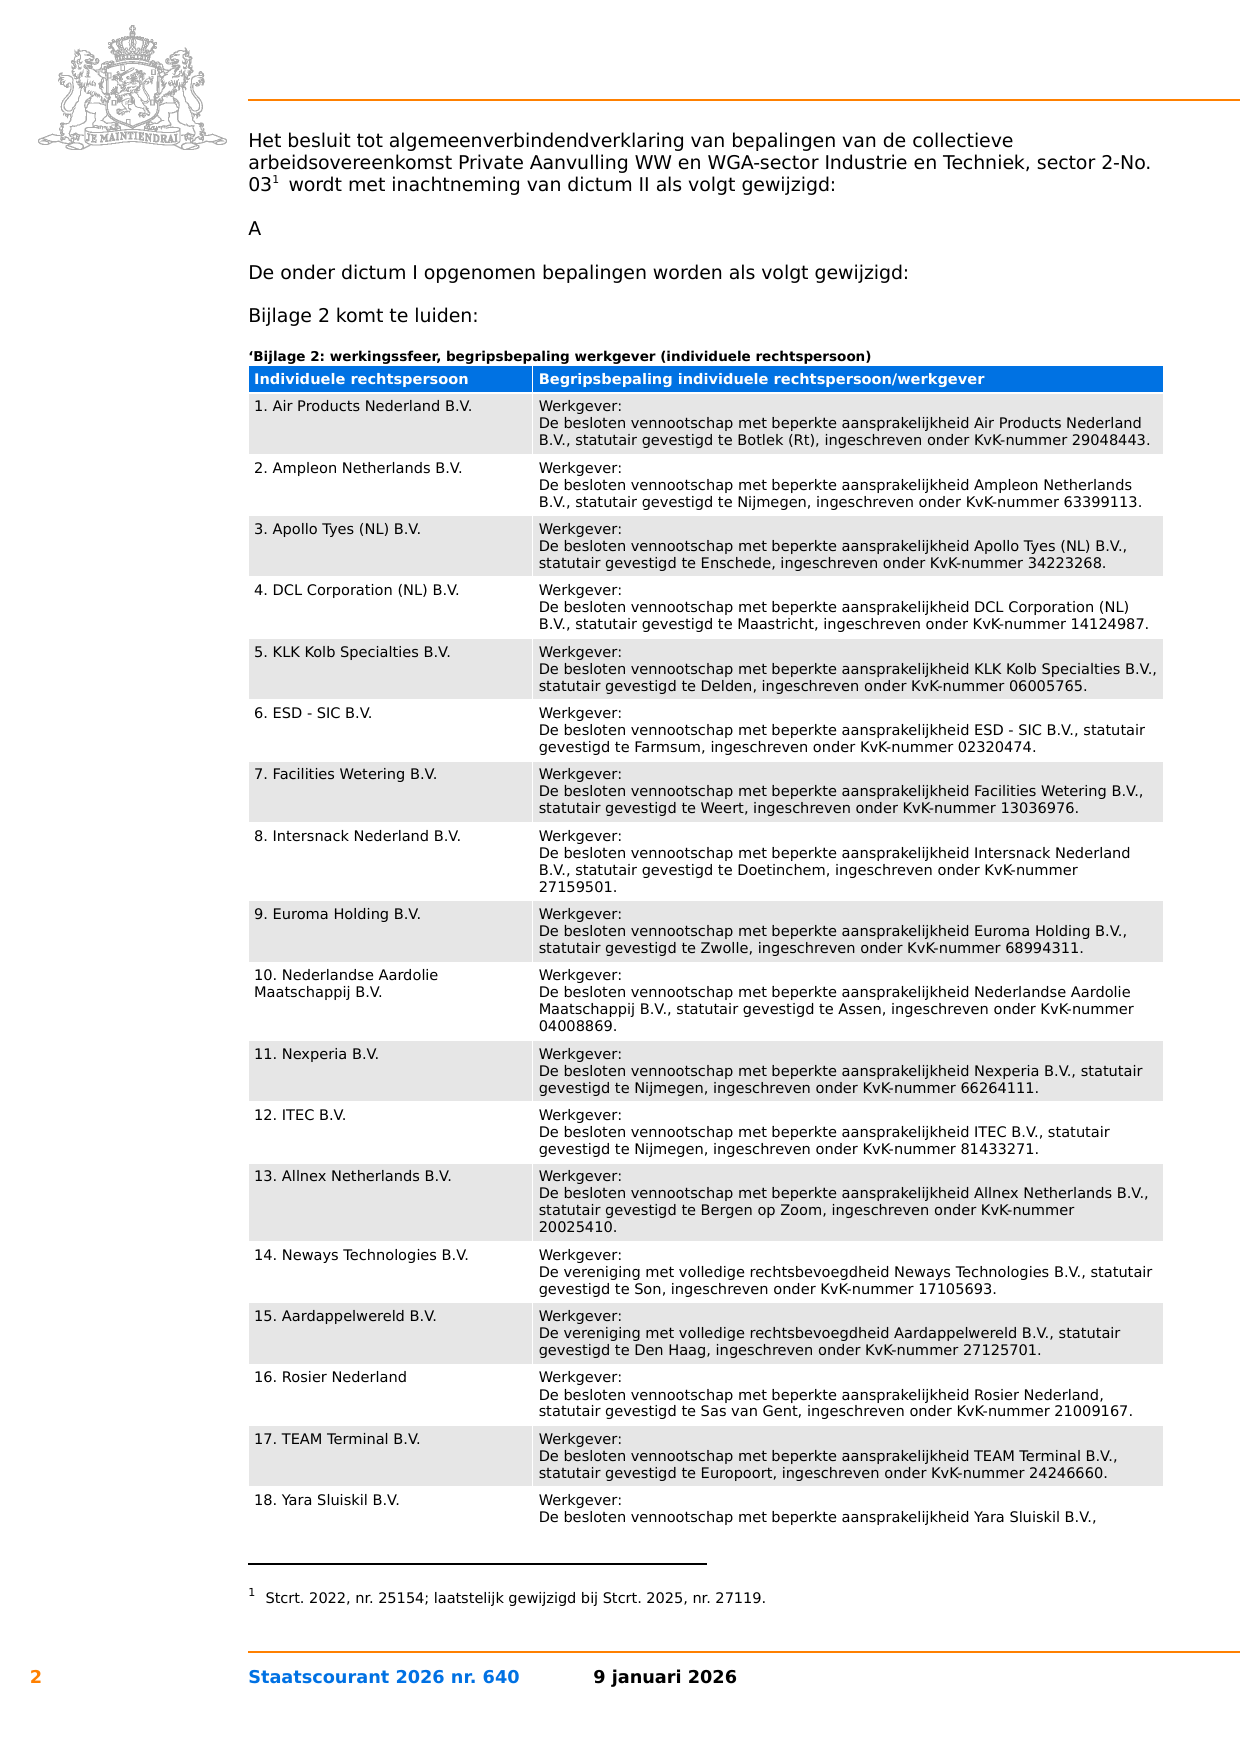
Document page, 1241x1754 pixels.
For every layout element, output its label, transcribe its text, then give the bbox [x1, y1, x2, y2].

text Bijlage 2 komt te luiden: [248, 305, 1163, 327]
table_cell 6. ESD - SIC B.V. [249, 700, 532, 761]
table_cell 13. Allnex Netherlands B.V. [249, 1164, 532, 1241]
picture [38, 25, 227, 150]
table_cell 5. KLK Kolb Specialties B.V. [249, 639, 532, 699]
table_cell Werkgever: De besloten vennootschap met beperkte aansprakelijkheid Nexperia B.V., statutair gevestigd te Nijmegen, ingeschreven onder KvK-nummer 66264111. [533, 1041, 1163, 1101]
table_cell Werkgever: De besloten vennootschap met beperkte aansprakelijkheid Allnex Netherlands B.V., statutair gevestigd te Bergen op Zoom, ingeschreven onder KvK-nummer 20025410. [533, 1164, 1163, 1241]
table_cell 18. Yara Sluiskil B.V. [249, 1488, 532, 1531]
text De onder dictum I opgenomen bepalingen worden als volgt gewijzigd: [248, 262, 1163, 283]
table_cell Werkgever: De besloten vennootschap met beperkte aansprakelijkheid Air Products Nederland B.V., statutair gevestigd te Botlek (Rt), ingeschreven onder KvK-nummer 29048443. [533, 394, 1163, 454]
table_cell 1. Air Products Nederland B.V. [249, 394, 532, 454]
table_cell 8. Intersnack Nederland B.V. [249, 823, 532, 900]
table_cell Werkgever: De besloten vennootschap met beperkte aansprakelijkheid Ampleon Netherlands B.V., statutair gevestigd te Nijmegen, ingeschreven onder KvK-nummer 63399113. [533, 455, 1163, 515]
table_cell Individuele rechtspersoon [249, 366, 532, 392]
table_cell Werkgever: De besloten vennootschap met beperkte aansprakelijkheid ESD - SIC B.V., statutair gevestigd te Farmsum, ingeschreven onder KvK-nummer 02320474. [533, 700, 1163, 761]
table_cell 9. Euroma Holding B.V. [249, 901, 532, 962]
table_cell 10. Nederlandse Aardolie Maatschappij B.V. [249, 963, 532, 1040]
table_cell Werkgever: De besloten vennootschap met beperkte aansprakelijkheid TEAM Terminal B.V., statutair gevestigd te Europoort, ingeschreven onder KvK-nummer 24246660. [533, 1426, 1163, 1486]
table_cell Werkgever: De besloten vennootschap met beperkte aansprakelijkheid Yara Sluiskil B.V., [533, 1488, 1163, 1531]
text Stcrt. 2022, nr. 25154; laatstelijk gewijzigd bij Stcrt. 2025, nr. 27119. [248, 1586, 1163, 1608]
table_cell Werkgever: De besloten vennootschap met beperkte aansprakelijkheid Euroma Holding B.V., statutair gevestigd te Zwolle, ingeschreven onder KvK-nummer 68994311. [533, 901, 1163, 962]
table_cell Werkgever: De besloten vennootschap met beperkte aansprakelijkheid ITEC B.V., statutair gevestigd te Nijmegen, ingeschreven onder KvK-nummer 81433271. [533, 1102, 1163, 1163]
table_cell 4. DCL Corporation (NL) B.V. [249, 578, 532, 638]
table_cell Werkgever: De vereniging met volledige rechtsbevoegdheid Neways Technologies B.V., statutair gevestigd te Son, ingeschreven onder KvK-nummer 17105693. [533, 1242, 1163, 1302]
table_cell Begripsbepaling individuele rechtspersoon/werkgever [533, 366, 1163, 392]
table_cell 11. Nexperia B.V. [249, 1041, 532, 1101]
table_cell 12. ITEC B.V. [249, 1102, 532, 1163]
table_cell Werkgever: De besloten vennootschap met beperkte aansprakelijkheid KLK Kolb Specialties B.V., statutair gevestigd te Delden, ingeschreven onder KvK-nummer 06005765. [533, 639, 1163, 699]
table_cell Werkgever: De vereniging met volledige rechtsbevoegdheid Aardappelwereld B.V., statutair gevestigd te Den Haag, ingeschreven onder KvK-nummer 27125701. [533, 1303, 1163, 1364]
table_cell Werkgever: De besloten vennootschap met beperkte aansprakelijkheid Nederlandse Aardolie Maatschappij B.V., statutair gevestigd te Assen, ingeschreven onder KvK-nummer 04008869. [533, 963, 1163, 1040]
table_cell Werkgever: De besloten vennootschap met beperkte aansprakelijkheid Rosier Nederland, statutair gevestigd te Sas van Gent, ingeschreven onder KvK-nummer 21009167. [533, 1365, 1163, 1425]
text A [248, 218, 1163, 240]
table_cell 3. Apollo Tyes (NL) B.V. [249, 516, 532, 576]
table_cell 17. TEAM Terminal B.V. [249, 1426, 532, 1486]
table_cell 15. Aardappelwereld B.V. [249, 1303, 532, 1364]
table_cell Werkgever: De besloten vennootschap met beperkte aansprakelijkheid Intersnack Nederland B.V., statutair gevestigd te Doetinchem, ingeschreven onder KvK-nummer 27159501. [533, 823, 1163, 900]
table_cell Werkgever: De besloten vennootschap met beperkte aansprakelijkheid Facilities Wetering B.V., statutair gevestigd te Weert, ingeschreven onder KvK-nummer 13036976. [533, 762, 1163, 822]
table_cell 14. Neways Technologies B.V. [249, 1242, 532, 1302]
text Het besluit tot algemeenverbindendverklaring van bepalingen van de collectieve arbeidsovereenkomst Private Aanvulling WW en WGA-sector Industrie en Techniek, sector 2-No. 03 wordt met inachtneming van dictum II als volgt gewijzigd: [248, 130, 1163, 196]
table_cell Werkgever: De besloten vennootschap met beperkte aansprakelijkheid Apollo Tyes (NL) B.V., statutair gevestigd te Enschede, ingeschreven onder KvK-nummer 34223268. [533, 516, 1163, 576]
table_cell 16. Rosier Nederland [249, 1365, 532, 1425]
table_cell 2. Ampleon Netherlands B.V. [249, 455, 532, 515]
table_cell 7. Facilities Wetering B.V. [249, 762, 532, 822]
table_cell Werkgever: De besloten vennootschap met beperkte aansprakelijkheid DCL Corporation (NL) B.V., statutair gevestigd te Maastricht, ingeschreven onder KvK-nummer 14124987. [533, 578, 1163, 638]
table_header ‘Bijlage 2: werkingssfeer, begripsbepaling werkgever (individuele rechtspersoon) [248, 349, 1163, 365]
